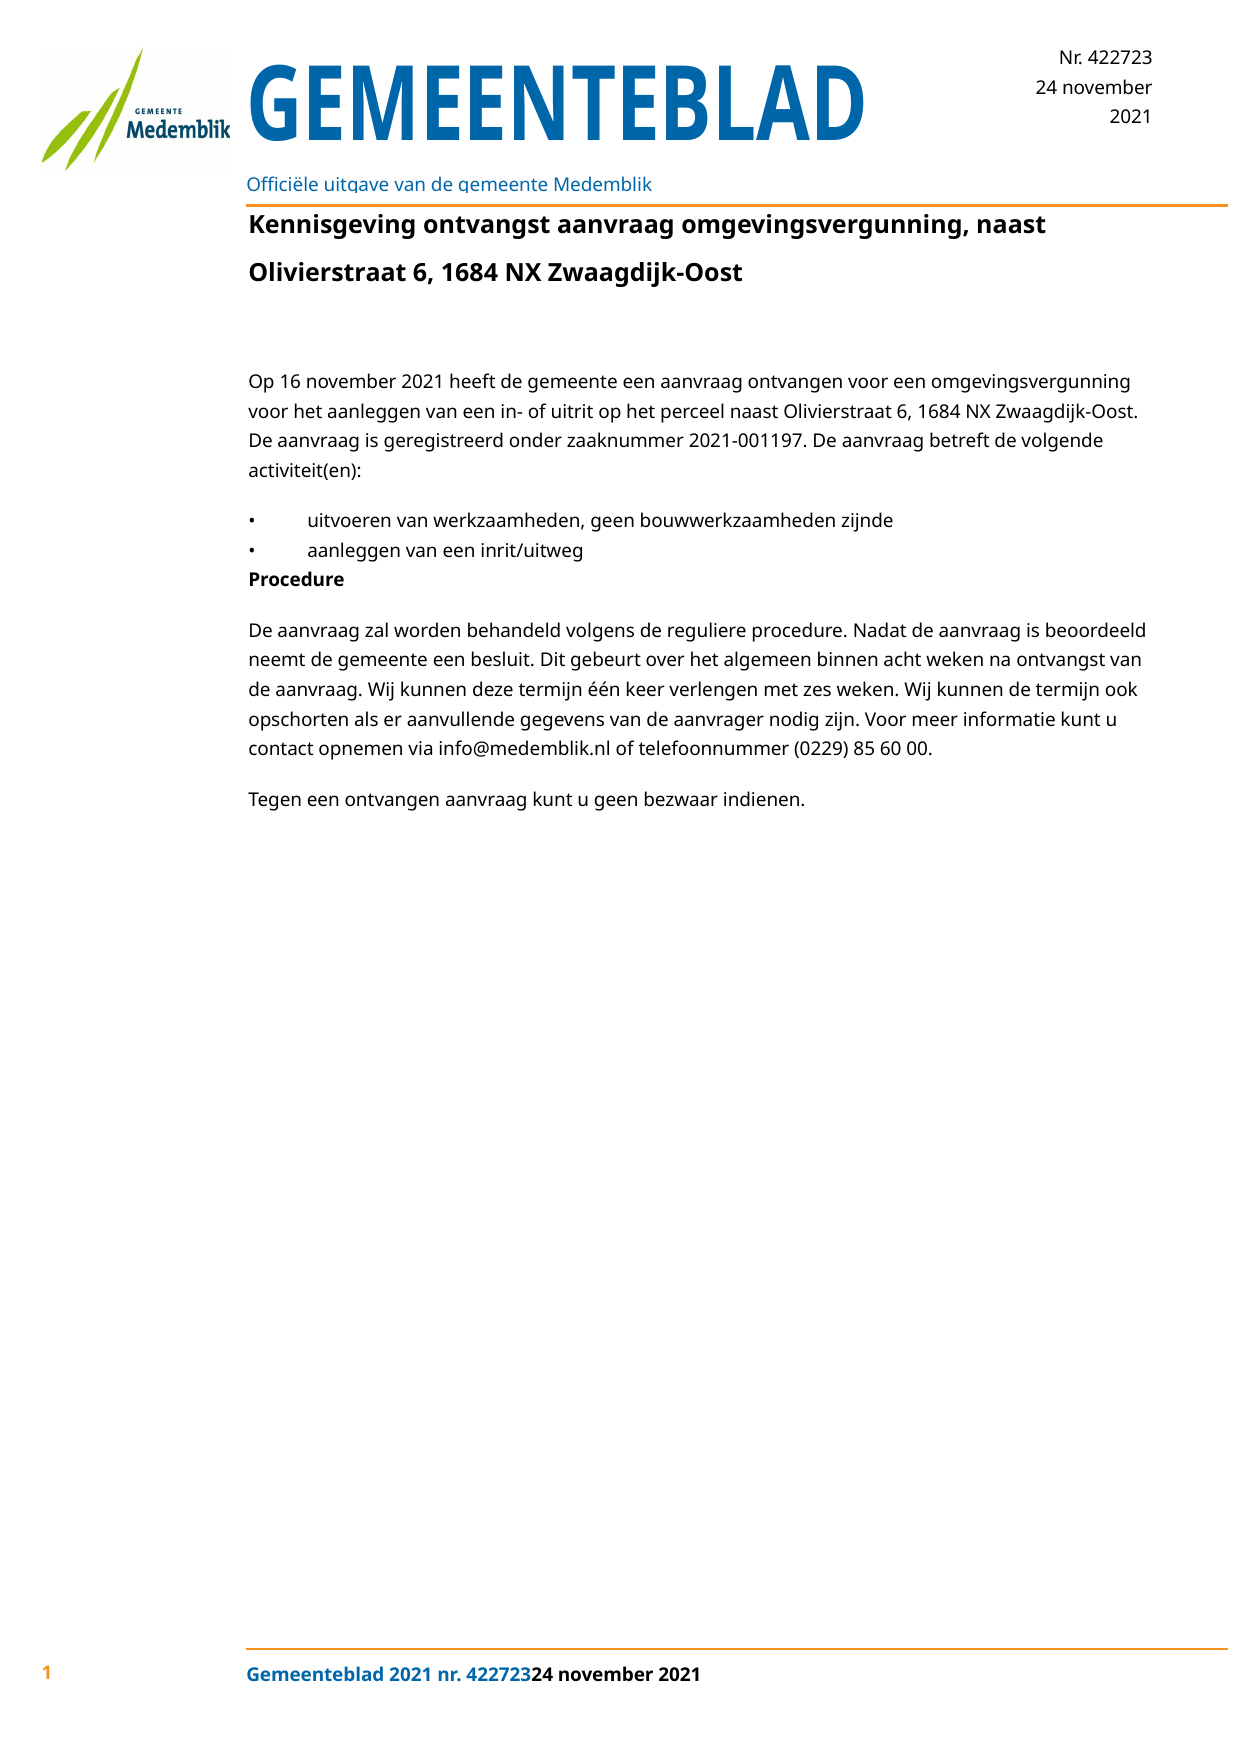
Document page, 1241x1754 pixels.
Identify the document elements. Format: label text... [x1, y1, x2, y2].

picture [41, 47, 231, 172]
text Procedure [248, 567, 1152, 592]
text Tegen een ontvangen aanvraag kunt u geen bezwaar indienen. [248, 786, 1152, 812]
text De aanvraag zal worden behandeld volgens de reguliere procedure. Nadat de aanvraag is beoordeeld neemt de gemeente een besluit. Dit gebeurt over het algemeen binnen acht weken na ontvangst van de aanvraag. Wij kunnen deze termijn één keer verlengen met zes weken. Wij kunnen de termijn ook opschorten als er aanvullende gegevens van de aanvrager nodig zijn. Voor meer informatie kunt u contact opnemen via info@medemblik.nl of telefoonnummer (0229) 85 60 00. [248, 617, 1152, 761]
list aanleggen van een inrit/uitweg [248, 537, 1152, 563]
list uitvoeren van werkzaamheden, geen bouwwerkzaamheden zijnde [248, 507, 1152, 533]
text Kennisgeving ontvangst aanvraag omgevingsvergunning, naast Olivierstraat 6, 1684 NX Zwaagdijk-Oost [248, 207, 1152, 288]
text Op 16 november 2021 heeft de gemeente een aanvraag ontvangen voor een omgevingsvergunning voor het aanleggen van een in- of uitrit op het perceel naast Olivierstraat 6, 1684 NX Zwaagdijk-Oost. De aanvraag is geregistreerd onder zaaknummer 2021-001197. De aanvraag betreft de volgende activiteit(en): [248, 368, 1152, 483]
